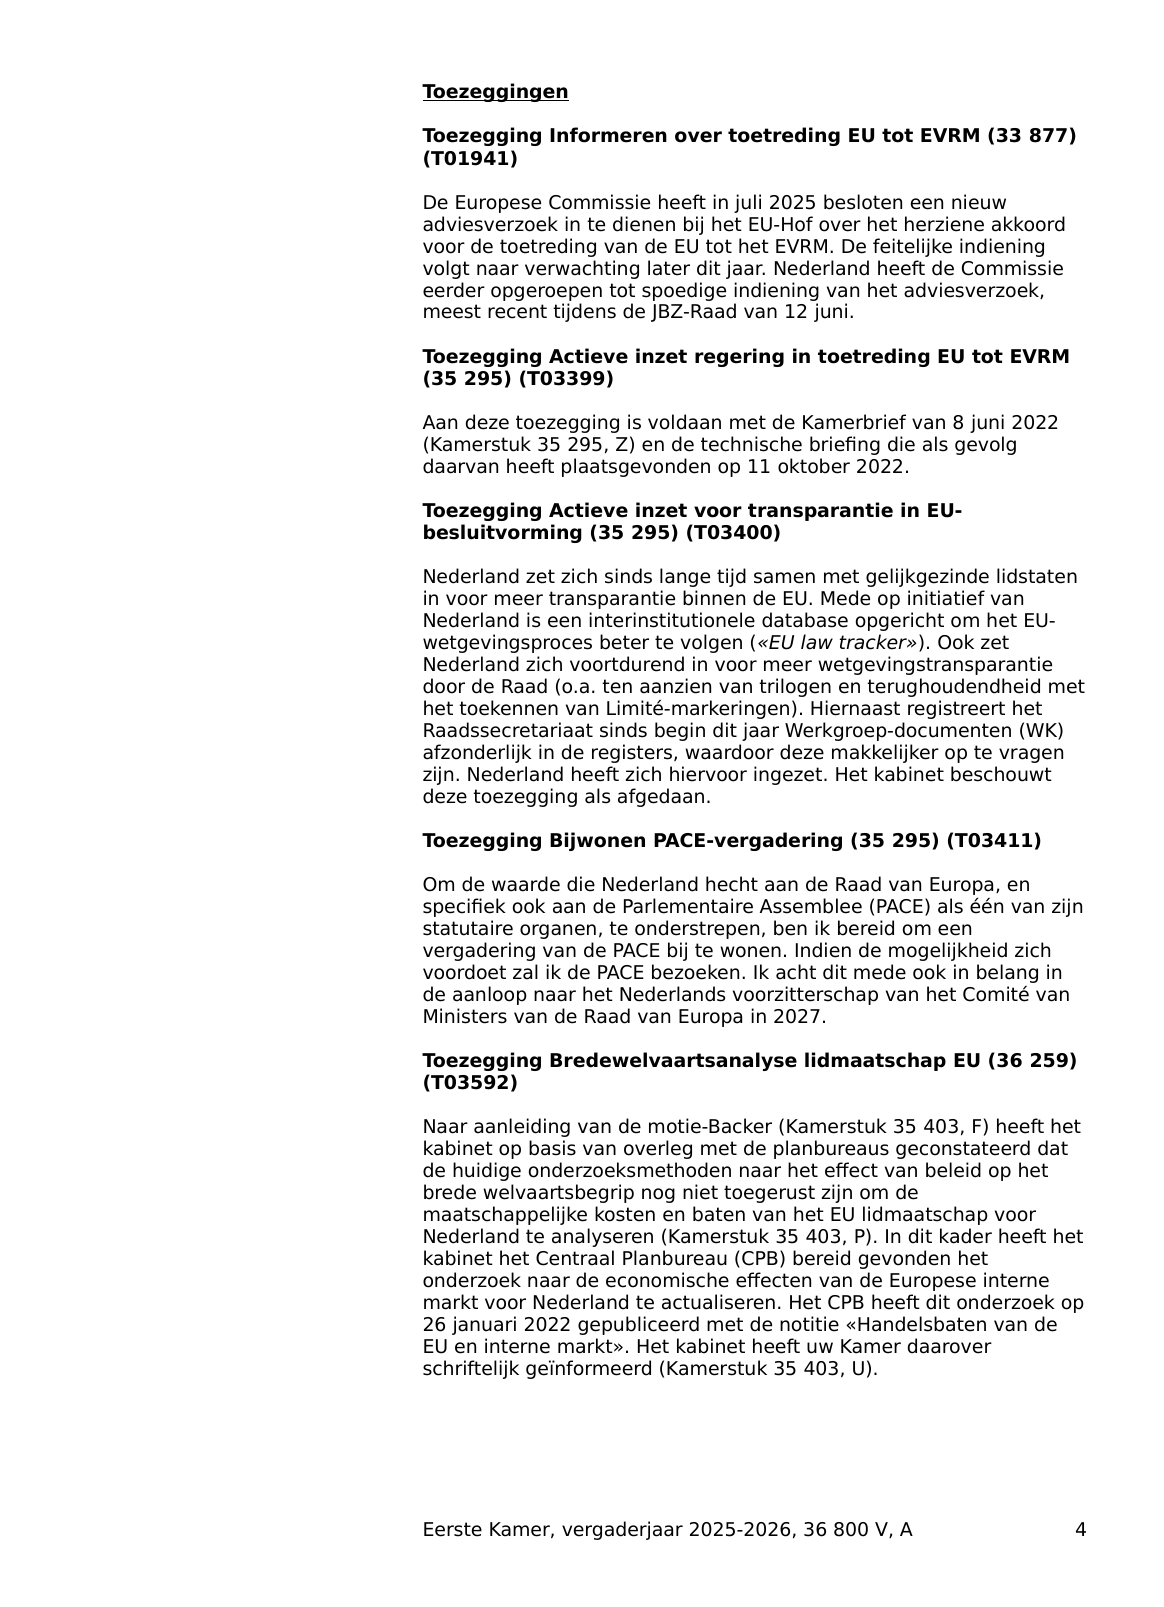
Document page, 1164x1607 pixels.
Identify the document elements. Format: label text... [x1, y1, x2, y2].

text Nederland zet zich sinds lange tijd samen met gelijkgezinde lidstaten in voor meer transparantie binnen de EU. Mede op initiatief van Nederland is een interinstitutionele database opgericht om het EU-wetgevingsproces beter te volgen («EU law tracker»). Ook zet Nederland zich voortdurend in voor meer wetgevingstransparantie door de Raad (o.a. ten aanzien van trilogen en terughoudendheid met het toekennen van Limité-markeringen). Hiernaast registreert het Raadssecretariaat sinds begin dit jaar Werkgroep-documenten (WK) afzonderlijk in de registers, waardoor deze makkelijker op te vragen zijn. Nederland heeft zich hiervoor ingezet. Het kabinet beschouwt deze toezegging als afgedaan. [422, 566, 1087, 808]
text Aan deze toezegging is voldaan met de Kamerbrief van 8 juni 2022 (Kamerstuk 35 295, Z) en de technische briefing die als gevolg daarvan heeft plaatsgevonden op 11 oktober 2022. [422, 412, 1087, 478]
text Om de waarde die Nederland hecht aan de Raad van Europa, en specifiek ook aan de Parlementaire Assemblee (PACE) als één van zijn statutaire organen, te onderstrepen, ben ik bereid om een vergadering van de PACE bij te wonen. Indien de mogelijkheid zich voordoet zal ik de PACE bezoeken. Ik acht dit mede ook in belang in de aanloop naar het Nederlands voorzitterschap van het Comité van Ministers van de Raad van Europa in 2027. [422, 874, 1087, 1028]
subtitle Toezeggingen [422, 81, 1087, 103]
subtitle Toezegging Actieve inzet voor transparantie in EU-besluitvorming (35 295) (T03400) [422, 500, 1087, 544]
text Naar aanleiding van de motie-Backer (Kamerstuk 35 403, F) heeft het kabinet op basis van overleg met de planbureaus geconstateerd dat de huidige onderzoeksmethoden naar het effect van beleid op het brede welvaartsbegrip nog niet toegerust zijn om de maatschappelijke kosten en baten van het EU lidmaatschap voor Nederland te analyseren (Kamerstuk 35 403, P). In dit kader heeft het kabinet het Centraal Planbureau (CPB) bereid gevonden het onderzoek naar de economische effecten van de Europese interne markt voor Nederland te actualiseren. Het CPB heeft dit onderzoek op 26 januari 2022 gepubliceerd met de notitie «Handelsbaten van de EU en interne markt». Het kabinet heeft uw Kamer daarover schriftelijk geïnformeerd (Kamerstuk 35 403, U). [422, 1116, 1087, 1380]
subtitle Toezegging Bredewelvaartsanalyse lidmaatschap EU (36 259) (T03592) [422, 1050, 1087, 1094]
subtitle Toezegging Bijwonen PACE-vergadering (35 295) (T03411) [422, 830, 1087, 852]
subtitle Toezegging Actieve inzet regering in toetreding EU tot EVRM (35 295) (T03399) [422, 346, 1087, 389]
subtitle Toezegging Informeren over toetreding EU tot EVRM (33 877) (T01941) [422, 125, 1087, 169]
text De Europese Commissie heeft in juli 2025 besloten een nieuw adviesverzoek in te dienen bij het EU-Hof over het herziene akkoord voor de toetreding van de EU tot het EVRM. De feitelijke indiening volgt naar verwachting later dit jaar. Nederland heeft de Commissie eerder opgeroepen tot spoedige indiening van het adviesverzoek, meest recent tijdens de JBZ-Raad van 12 juni. [422, 192, 1087, 323]
